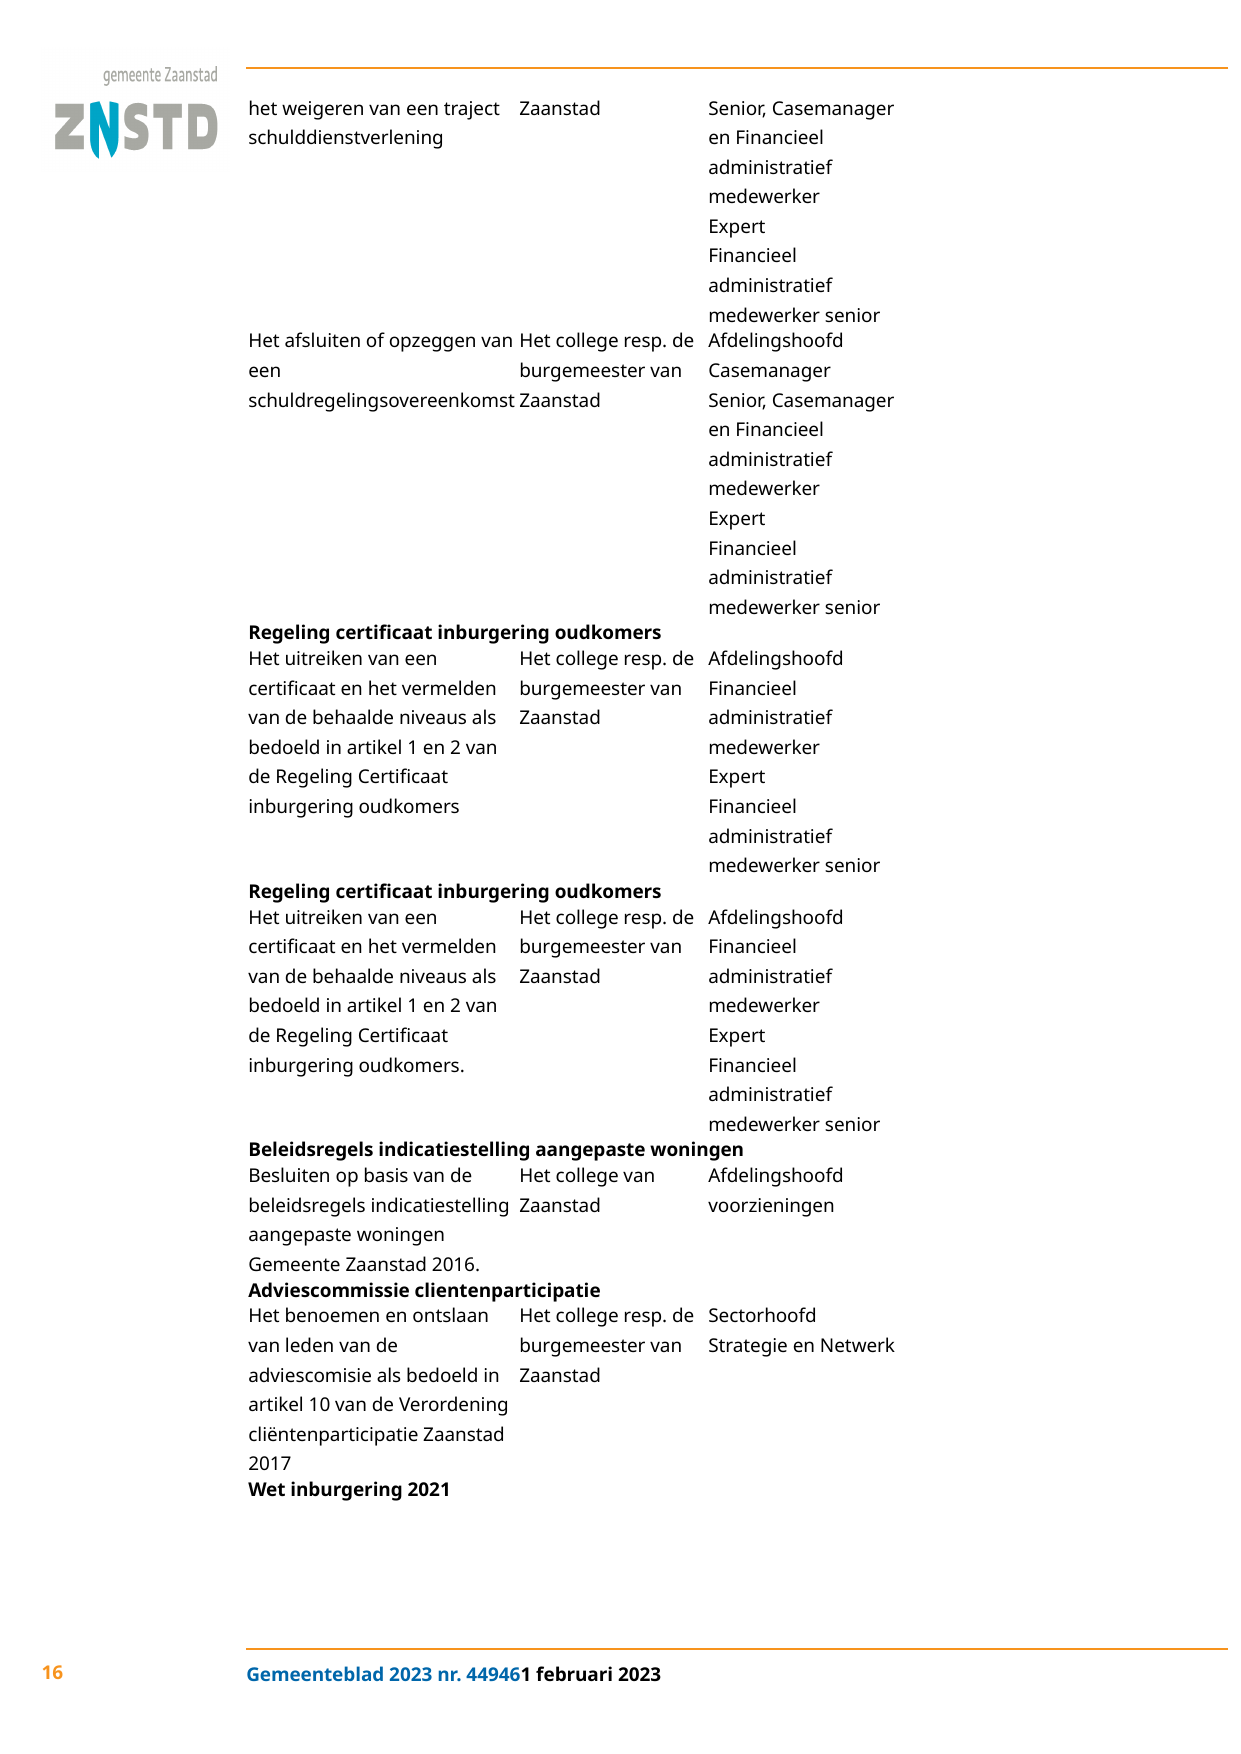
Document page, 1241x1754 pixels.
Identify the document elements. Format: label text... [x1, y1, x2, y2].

table_cell Afdelingshoofd Financieel administratief medewerker Expert Financieel administratief medewerker senior [708, 645, 897, 878]
table_cell [897, 95, 1152, 328]
table_cell Het uitreiken van een certificaat en het vermelden van de behaalde niveaus als bedoeld in artikel 1 en 2 van de Regeling Certificaat inburgering oudkomers [248, 645, 519, 878]
table_cell Het afsluiten of opzeggen van een schuldregelingsovereenkomst [248, 328, 519, 619]
table_cell Regeling certificaat inburgering oudkomers [248, 878, 1152, 904]
table_cell het weigeren van een traject schulddienstverlening [248, 95, 519, 328]
table_cell [897, 1163, 1152, 1277]
table_cell Besluiten op basis van de beleidsregels indicatiestelling aangepaste woningen Gemeente Zaanstad 2016. [248, 1163, 519, 1277]
table_cell Adviescommissie clientenparticipatie [248, 1277, 1152, 1303]
table_cell Afdelingshoofd voorzieningen [708, 1163, 897, 1277]
table_cell Afdelingshoofd Financieel administratief medewerker Expert Financieel administratief medewerker senior [708, 904, 897, 1137]
table_cell Het benoemen en ontslaan van leden van de adviescomisie als bedoeld in artikel 10 van de Verordening cliëntenparticipatie Zaanstad 2017 [248, 1303, 519, 1476]
table_cell Het college van Zaanstad [519, 1163, 708, 1277]
table_cell Senior, Casemanager en Financieel administratief medewerker Expert Financieel administratief medewerker senior [708, 95, 897, 328]
picture [41, 47, 231, 172]
table_cell Het college resp. de burgemeester van Zaanstad [519, 904, 708, 1137]
table_cell Het uitreiken van een certificaat en het vermelden van de behaalde niveaus als bedoeld in artikel 1 en 2 van de Regeling Certificaat inburgering oudkomers. [248, 904, 519, 1137]
table_cell Zaanstad [519, 95, 708, 328]
table_cell [897, 645, 1152, 878]
table_cell Het college resp. de burgemeester van Zaanstad [519, 645, 708, 878]
table_cell Sectorhoofd Strategie en Netwerk [708, 1303, 897, 1476]
table_cell Het college resp. de burgemeester van Zaanstad [519, 1303, 708, 1476]
table_cell Het college resp. de burgemeester van Zaanstad [519, 328, 708, 619]
table_cell Wet inburgering 2021 [248, 1476, 1152, 1502]
table_cell [897, 904, 1152, 1137]
table_cell Beleidsregels indicatiestelling aangepaste woningen [248, 1137, 1152, 1162]
table_cell [897, 328, 1152, 619]
table_cell Regeling certificaat inburgering oudkomers [248, 620, 1152, 645]
table_cell [897, 1303, 1152, 1476]
table_cell Afdelingshoofd Casemanager Senior, Casemanager en Financieel administratief medewerker Expert Financieel administratief medewerker senior [708, 328, 897, 619]
